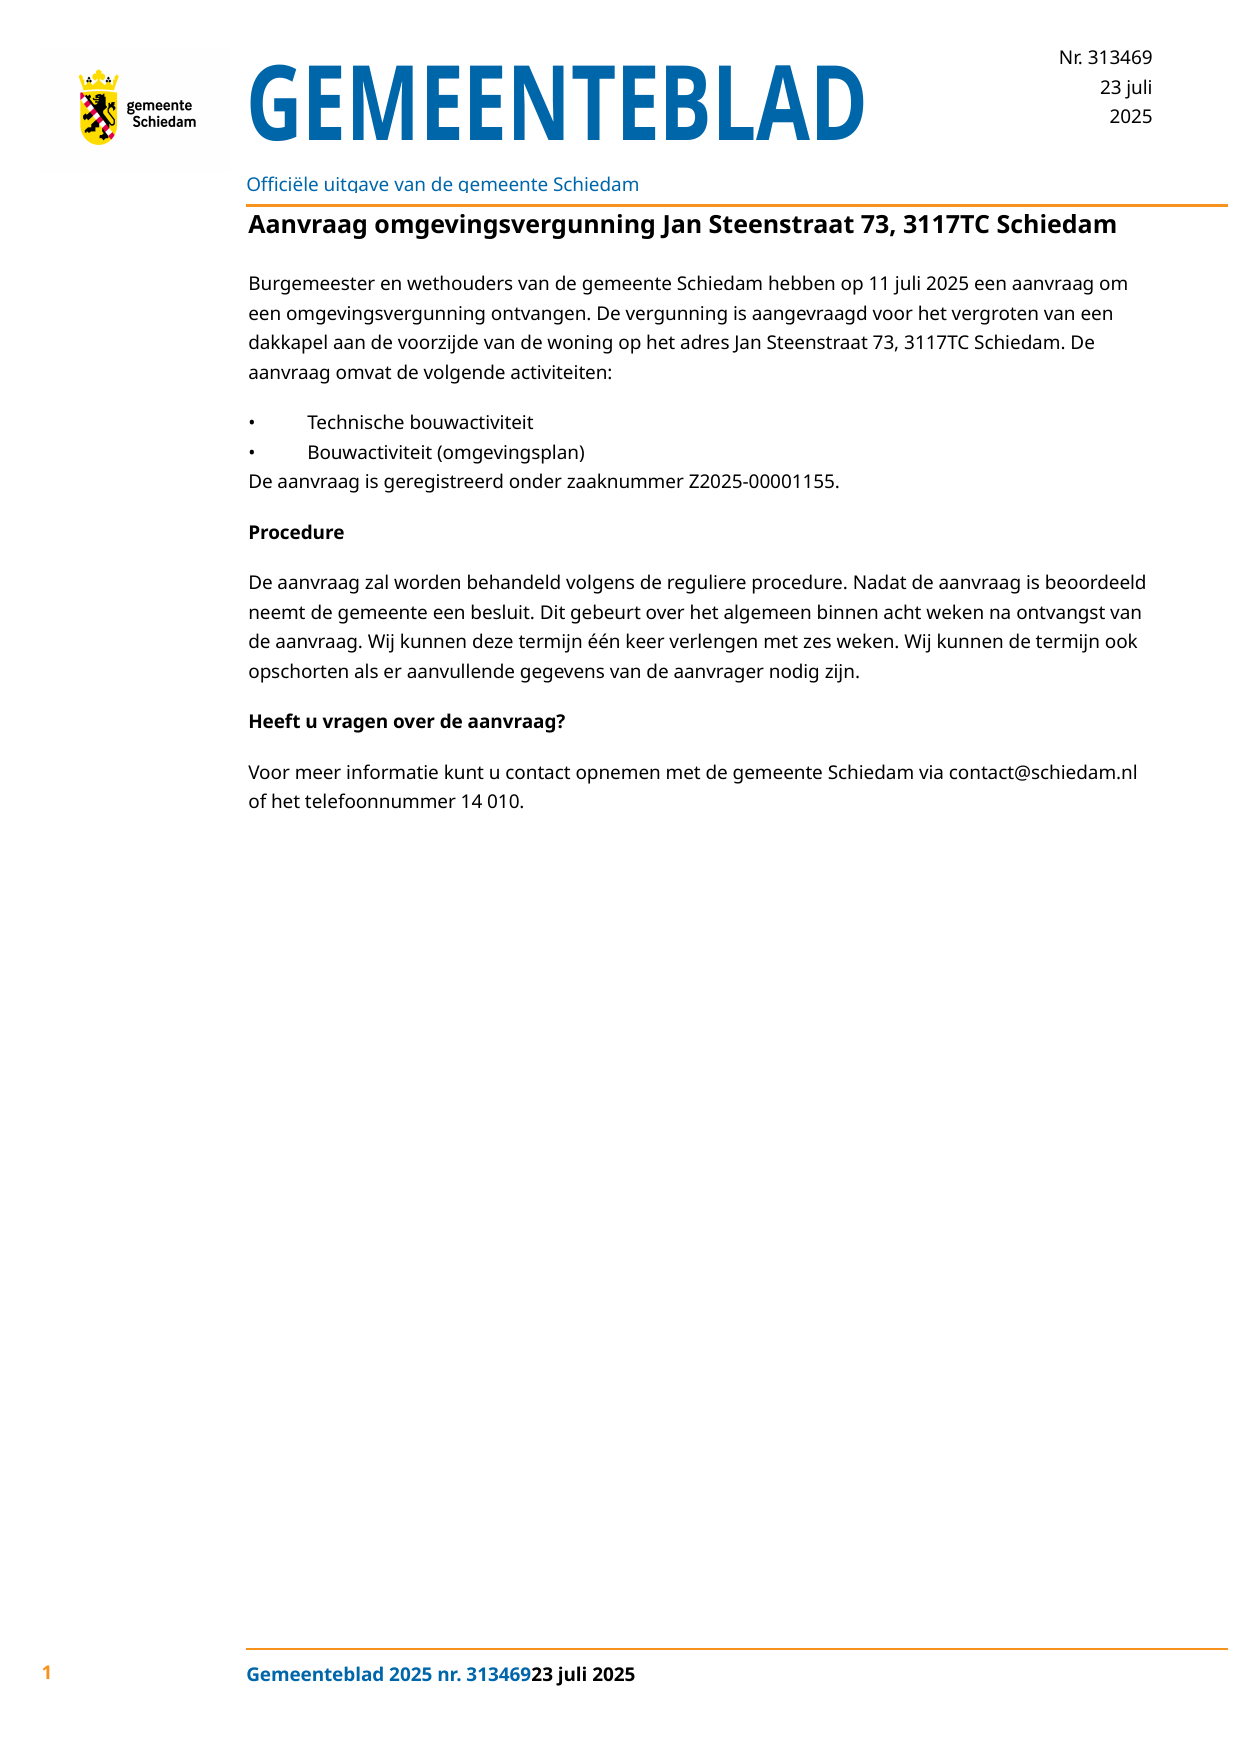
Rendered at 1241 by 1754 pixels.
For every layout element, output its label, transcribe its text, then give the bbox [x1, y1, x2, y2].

text Voor meer informatie kunt u contact opnemen met de gemeente Schiedam via contact@schiedam.nl of het telefoonnummer 14 010. [248, 759, 1152, 814]
text Burgemeester en wethouders van de gemeente Schiedam hebben op 11 juli 2025 een aanvraag om een omgevingsvergunning ontvangen. De vergunning is aangevraagd voor het vergroten van een dakkapel aan de voorzijde van de woning op het adres Jan Steenstraat 73, 3117TC Schiedam. De aanvraag omvat de volgende activiteiten: [248, 270, 1152, 385]
text De aanvraag is geregistreerd onder zaaknummer Z2025-00001155. [248, 469, 1152, 494]
text Procedure [248, 519, 1152, 545]
text Heeft u vragen over de aanvraag? [248, 709, 1152, 734]
picture [41, 47, 231, 172]
text De aanvraag zal worden behandeld volgens de reguliere procedure. Nadat de aanvraag is beoordeeld neemt de gemeente een besluit. Dit gebeurt over het algemeen binnen acht weken na ontvangst van de aanvraag. Wij kunnen deze termijn één keer verlengen met zes weken. Wij kunnen de termijn ook opschorten als er aanvullende gegevens van de aanvrager nodig zijn. [248, 569, 1152, 684]
list Bouwactiviteit (omgevingsplan) [248, 439, 1152, 465]
text Aanvraag omgevingsvergunning Jan Steenstraat 73, 3117TC Schiedam [248, 207, 1152, 241]
list Technische bouwactiviteit [248, 409, 1152, 435]
